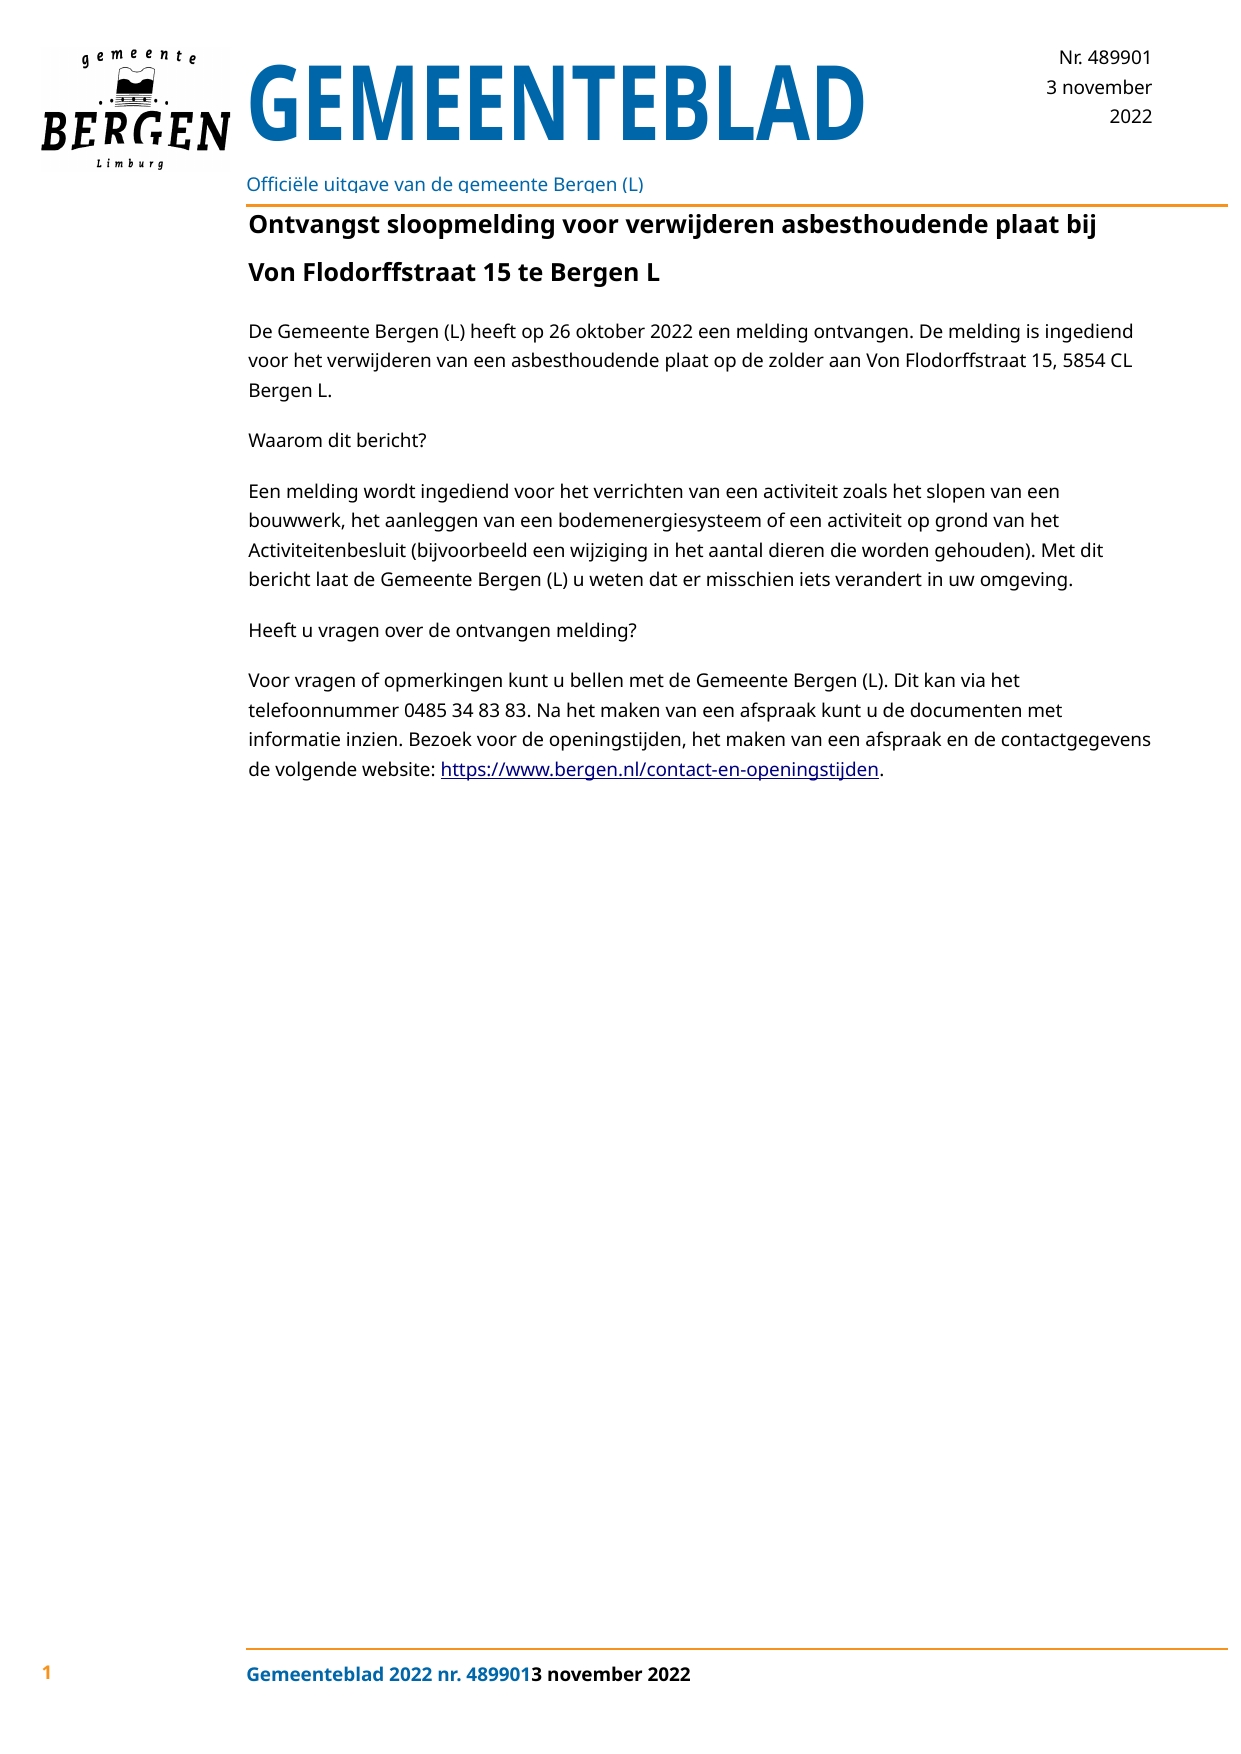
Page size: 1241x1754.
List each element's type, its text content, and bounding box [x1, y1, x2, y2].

text Heeft u vragen over de ontvangen melding? [248, 617, 1152, 643]
text Ontvangst sloopmelding voor verwijderen asbesthoudende plaat bij Von Flodorffstraat 15 te Bergen L [248, 207, 1152, 288]
text Voor vragen of opmerkingen kunt u bellen met de Gemeente Bergen (L). Dit kan via het telefoonnummer 0485 34 83 83. Na het maken van een afspraak kunt u de documenten met informatie inzien. Bezoek voor de openingstijden, het maken van een afspraak en de contactgegevens de volgende website: https://www.bergen.nl/contact-en-openingstijden. [248, 667, 1152, 782]
text De Gemeente Bergen (L) heeft op 26 oktober 2022 een melding ontvangen. De melding is ingediend voor het verwijderen van een asbesthoudende plaat op de zolder aan Von Flodorffstraat 15, 5854 CL Bergen L. [248, 318, 1152, 403]
text Waarom dit bericht? [248, 427, 1152, 453]
text Een melding wordt ingediend voor het verrichten van een activiteit zoals het slopen van een bouwwerk, het aanleggen van een bodemenergiesysteem of een activiteit op grond van het Activiteitenbesluit (bijvoorbeeld een wijziging in het aantal dieren die worden gehouden). Met dit bericht laat de Gemeente Bergen (L) u weten dat er misschien iets verandert in uw omgeving. [248, 478, 1152, 592]
picture [41, 47, 231, 172]
